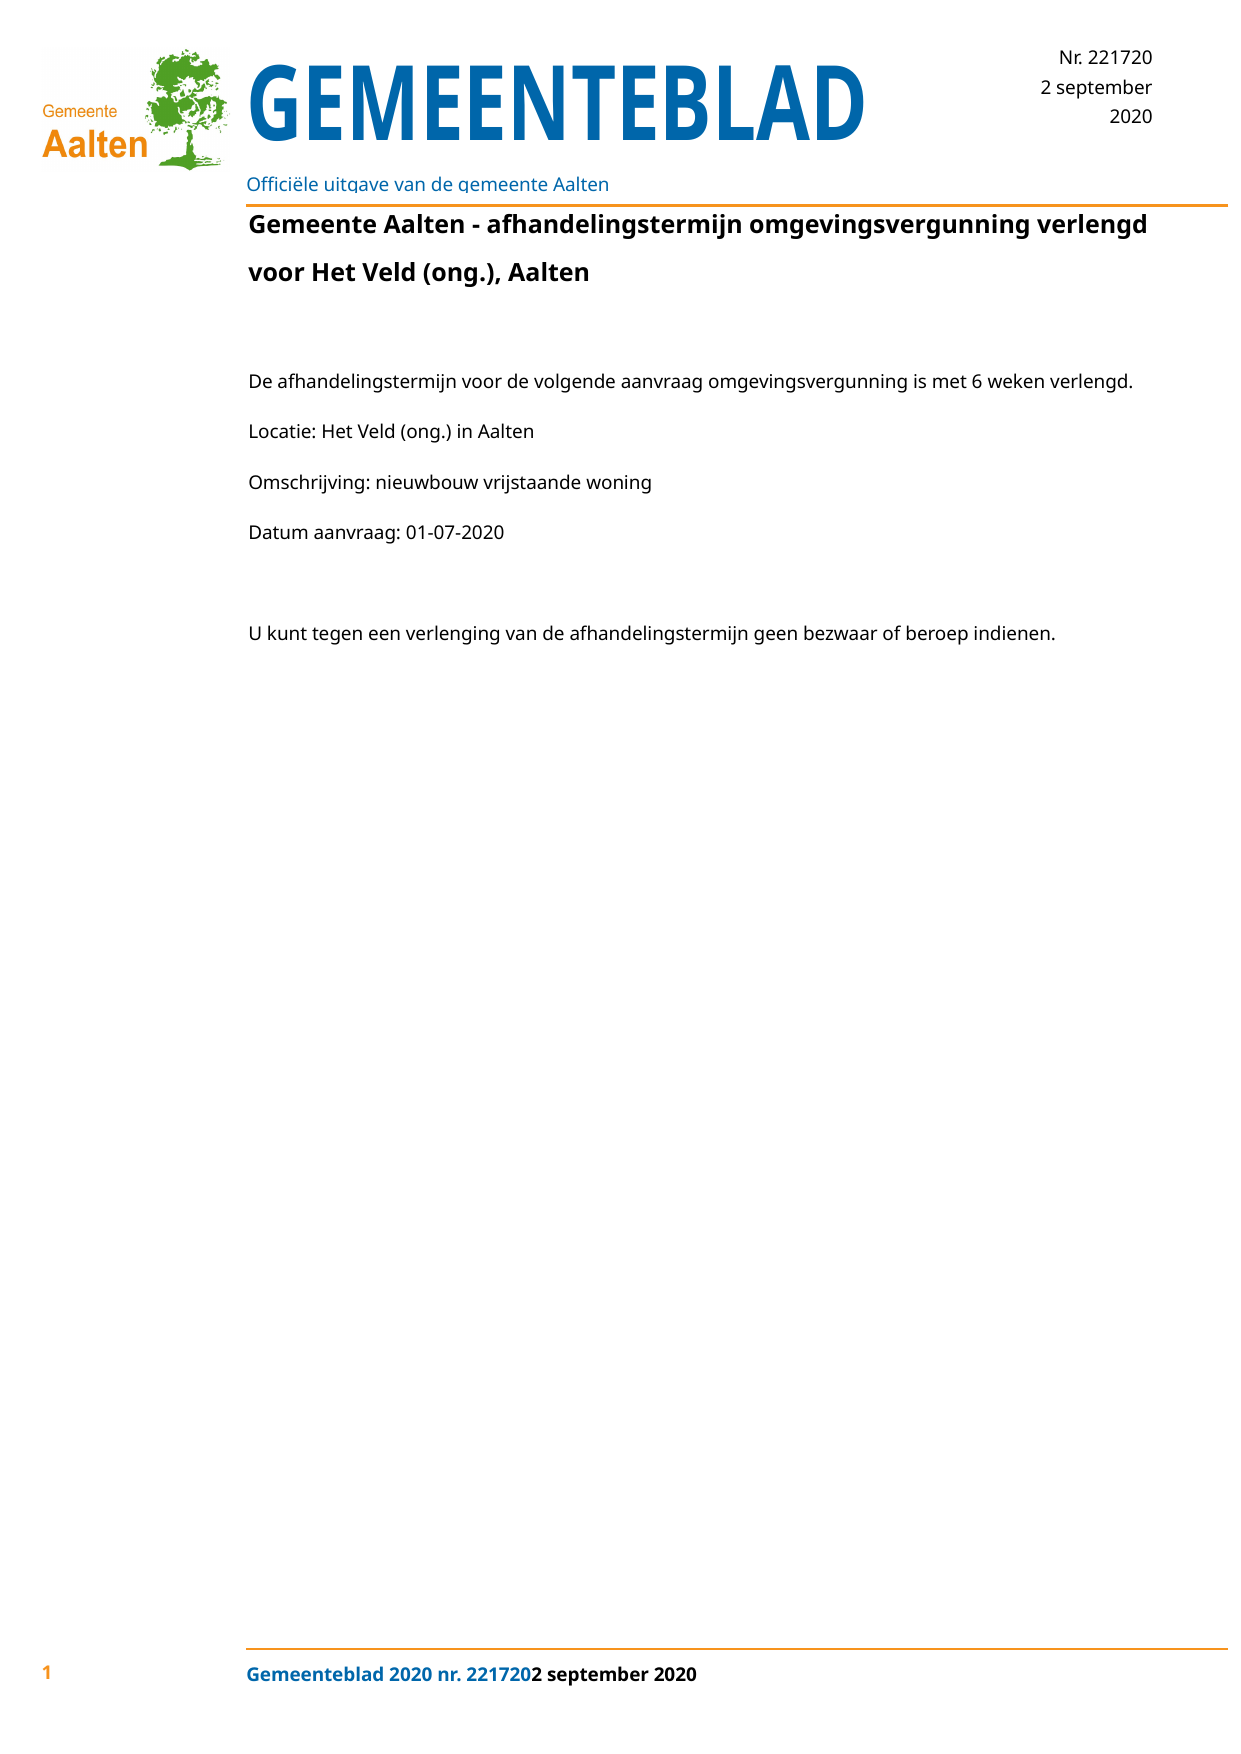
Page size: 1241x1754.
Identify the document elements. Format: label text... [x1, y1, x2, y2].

text De afhandelingstermijn voor de volgende aanvraag omgevingsvergunning is met 6 weken verlengd. [248, 368, 1152, 394]
text Locatie: Het Veld (ong.) in Aalten [248, 419, 1152, 444]
text Omschrijving: nieuwbouw vrijstaande woning [248, 469, 1152, 495]
text Gemeente Aalten - afhandelingstermijn omgevingsvergunning verlengd voor Het Veld (ong.), Aalten [248, 207, 1152, 288]
text U kunt tegen een verlenging van de afhandelingstermijn geen bezwaar of beroep indienen. [248, 620, 1152, 646]
text Datum aanvraag: 01-07-2020 [248, 519, 1152, 545]
picture [41, 47, 231, 172]
